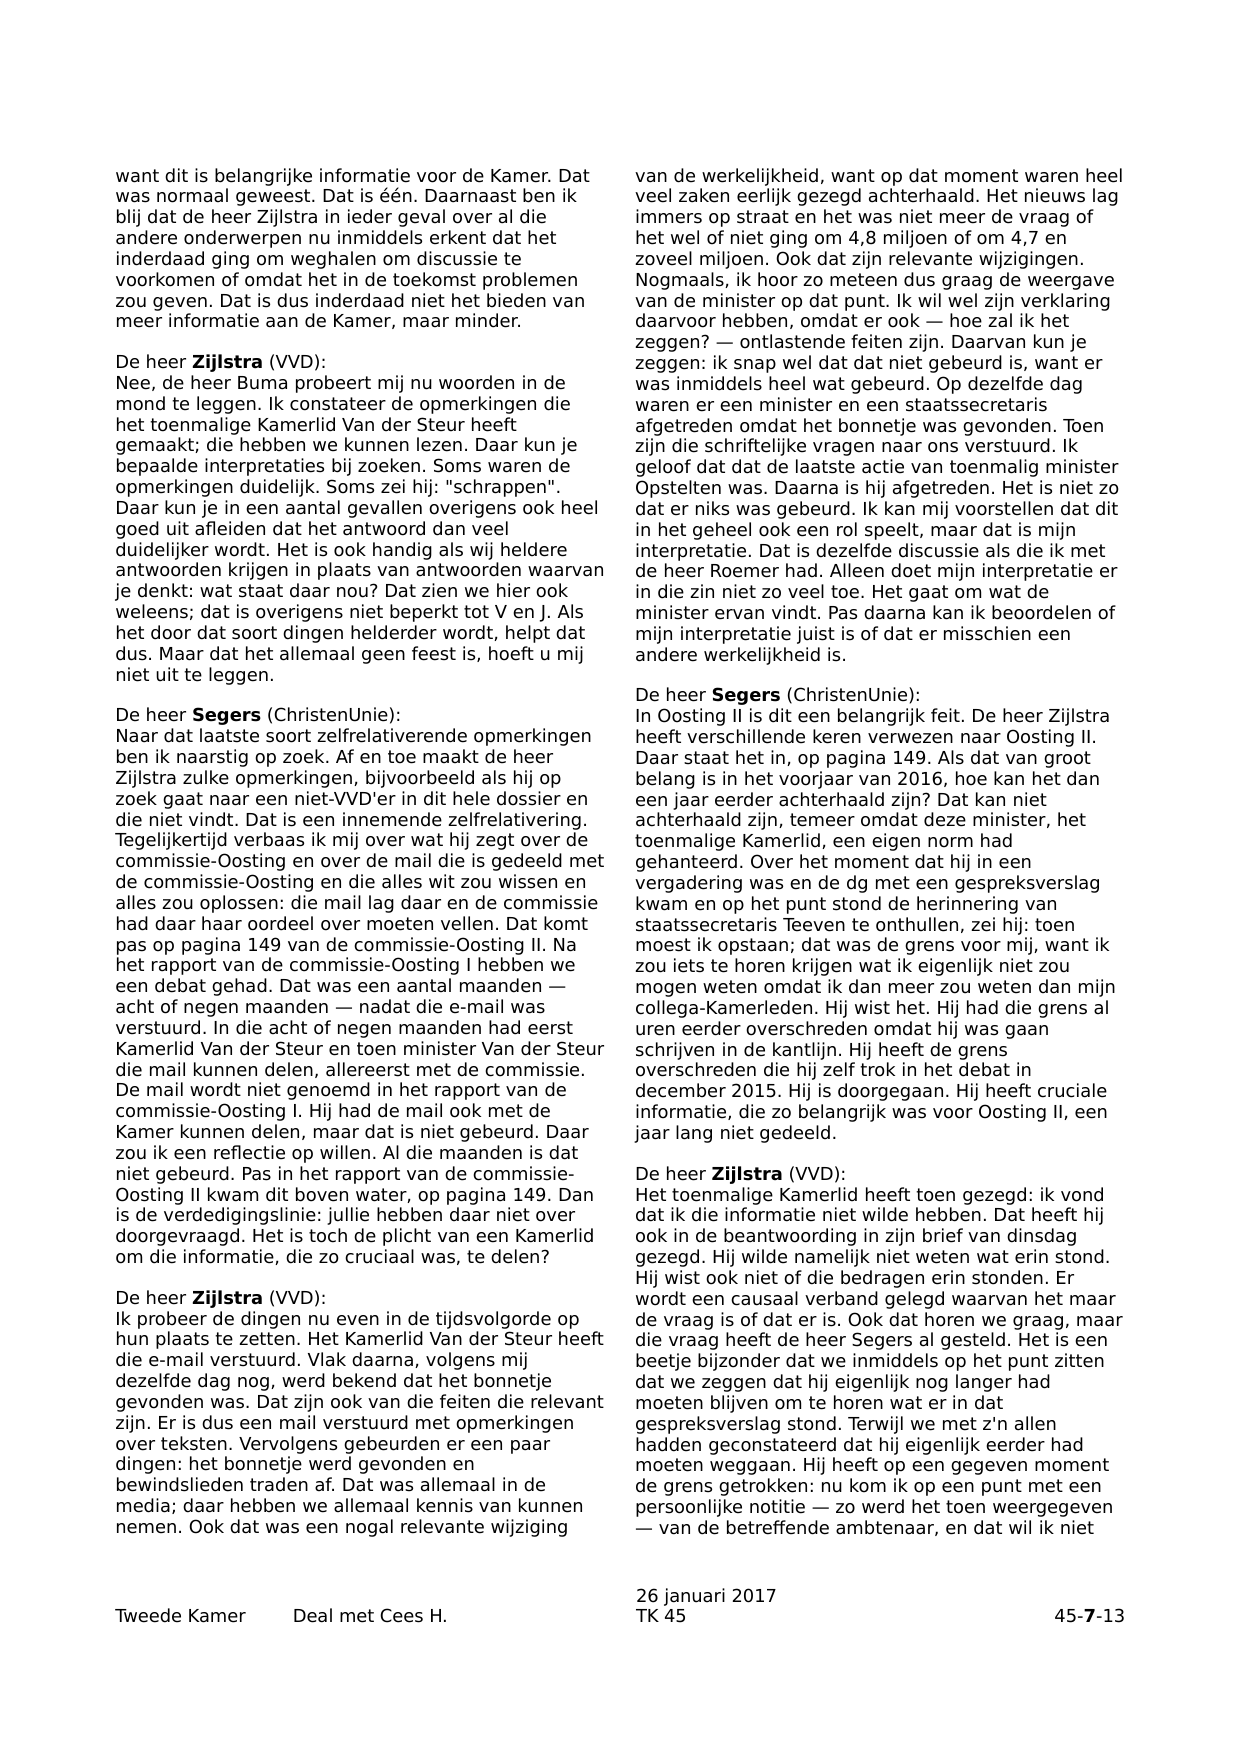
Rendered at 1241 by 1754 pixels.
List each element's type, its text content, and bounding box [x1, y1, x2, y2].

text De heer Segers (ChristenUnie): [115, 705, 605, 726]
text Het toenmalige Kamerlid heeft toen gezegd: ik vond dat ik die informatie niet wilde hebben. Dat heeft hij ook in de beantwoording in zijn brief van dinsdag gezegd. Hij wilde namelijk niet weten wat erin stond. Hij wist ook niet of die bedragen erin stonden. Er wordt een causaal verband gelegd waarvan het maar de vraag is of dat er is. Ook dat horen we graag, maar die vraag heeft de heer Segers al gesteld. Het is een beetje bijzonder dat we inmiddels op het punt zitten dat we zeggen dat hij eigenlijk nog langer had moeten blijven om te horen wat er in dat gespreksverslag stond. Terwijl we met z'n allen hadden geconstateerd dat hij eigenlijk eerder had moeten weggaan. Hij heeft op een gegeven moment de grens getrokken: nu kom ik op een punt met een persoonlijke notitie — zo werd het toen weergegeven — van de betreffende ambtenaar, en dat wil ik niet [635, 1184, 1125, 1538]
text Nee, de heer Buma probeert mij nu woorden in de mond te leggen. Ik constateer de opmerkingen die het toenmalige Kamerlid Van der Steur heeft gemaakt; die hebben we kunnen lezen. Daar kun je bepaalde interpretaties bij zoeken. Soms waren de opmerkingen duidelijk. Soms zei hij: "schrappen". Daar kun je in een aantal gevallen overigens ook heel goed uit afleiden dat het antwoord dan veel duidelijker wordt. Het is ook handig als wij heldere antwoorden krijgen in plaats van antwoorden waarvan je denkt: wat staat daar nou? Dat zien we hier ook weleens; dat is overigens niet beperkt tot V en J. Als het door dat soort dingen helderder wordt, helpt dat dus. Maar dat het allemaal geen feest is, hoeft u mij niet uit te leggen. [115, 373, 605, 685]
text De heer Segers (ChristenUnie): [635, 685, 1125, 706]
text In Oosting II is dit een belangrijk feit. De heer Zijlstra heeft verschillende keren verwezen naar Oosting II. Daar staat het in, op pagina 149. Als dat van groot belang is in het voorjaar van 2016, hoe kan het dan een jaar eerder achterhaald zijn? Dat kan niet achterhaald zijn, temeer omdat deze minister, het toenmalige Kamerlid, een eigen norm had gehanteerd. Over het moment dat hij in een vergadering was en de dg met een gespreksverslag kwam en op het punt stond de herinnering van staatssecretaris Teeven te onthullen, zei hij: toen moest ik opstaan; dat was de grens voor mij, want ik zou iets te horen krijgen wat ik eigenlijk niet zou mogen weten omdat ik dan meer zou weten dan mijn collega-Kamerleden. Hij wist het. Hij had die grens al uren eerder overschreden omdat hij was gaan schrijven in de kantlijn. Hij heeft de grens overschreden die hij zelf trok in het debat in december 2015. Hij is doorgegaan. Hij heeft cruciale informatie, die zo belangrijk was voor Oosting II, een jaar lang niet gedeeld. [635, 706, 1125, 1143]
text De heer Zijlstra (VVD): [115, 352, 605, 373]
text Naar dat laatste soort zelfrelativerende opmerkingen ben ik naarstig op zoek. Af en toe maakt de heer Zijlstra zulke opmerkingen, bijvoorbeeld als hij op zoek gaat naar een niet-VVD'er in dit hele dossier en die niet vindt. Dat is een innemende zelfrelativering. Tegelijkertijd verbaas ik mij over wat hij zegt over de commissie-Oosting en over de mail die is gedeeld met de commissie-Oosting en die alles wit zou wissen en alles zou oplossen: die mail lag daar en de commissie had daar haar oordeel over moeten vellen. Dat komt pas op pagina 149 van de commissie-Oosting II. Na het rapport van de commissie-Oosting I hebben we een debat gehad. Dat was een aantal maanden — acht of negen maanden — nadat die e-mail was verstuurd. In die acht of negen maanden had eerst Kamerlid Van der Steur en toen minister Van der Steur die mail kunnen delen, allereerst met de commissie. De mail wordt niet genoemd in het rapport van de commissie-Oosting I. Hij had de mail ook met de Kamer kunnen delen, maar dat is niet gebeurd. Daar zou ik een reflectie op willen. Al die maanden is dat niet gebeurd. Pas in het rapport van de commissie-Oosting II kwam dit boven water, op pagina 149. Dan is de verdedigingslinie: jullie hebben daar niet over doorgevraagd. Het is toch de plicht van een Kamerlid om die informatie, die zo cruciaal was, te delen? [115, 726, 605, 1268]
text De heer Zijlstra (VVD): [115, 1288, 605, 1308]
text want dit is belangrijke informatie voor de Kamer. Dat was normaal geweest. Dat is één. Daarnaast ben ik blij dat de heer Zijlstra in ieder geval over al die andere onderwerpen nu inmiddels erkent dat het inderdaad ging om weghalen om discussie te voorkomen of omdat het in de toekomst problemen zou geven. Dat is dus inderdaad niet het bieden van meer informatie aan de Kamer, maar minder. [115, 165, 605, 332]
text De heer Zijlstra (VVD): [635, 1163, 1125, 1184]
text Ik probeer de dingen nu even in de tijdsvolgorde op hun plaats te zetten. Het Kamerlid Van der Steur heeft die e-mail verstuurd. Vlak daarna, volgens mij dezelfde dag nog, werd bekend dat het bonnetje gevonden was. Dat zijn ook van die feiten die relevant zijn. Er is dus een mail verstuurd met opmerkingen over teksten. Vervolgens gebeurden er een paar dingen: het bonnetje werd gevonden en bewindslieden traden af. Dat was allemaal in de media; daar hebben we allemaal kennis van kunnen nemen. Ook dat was een nogal relevante wijziging [115, 1308, 605, 1537]
text van de werkelijkheid, want op dat moment waren heel veel zaken eerlijk gezegd achterhaald. Het nieuws lag immers op straat en het was niet meer de vraag of het wel of niet ging om 4,8 miljoen of om 4,7 en zoveel miljoen. Ook dat zijn relevante wijzigingen. Nogmaals, ik hoor zo meteen dus graag de weergave van de minister op dat punt. Ik wil wel zijn verklaring daarvoor hebben, omdat er ook — hoe zal ik het zeggen? — ontlastende feiten zijn. Daarvan kun je zeggen: ik snap wel dat dat niet gebeurd is, want er was inmiddels heel wat gebeurd. Op dezelfde dag waren er een minister en een staatssecretaris afgetreden omdat het bonnetje was gevonden. Toen zijn die schriftelijke vragen naar ons verstuurd. Ik geloof dat dat de laatste actie van toenmalig minister Opstelten was. Daarna is hij afgetreden. Het is niet zo dat er niks was gebeurd. Ik kan mij voorstellen dat dit in het geheel ook een rol speelt, maar dat is mijn interpretatie. Dat is dezelfde discussie als die ik met de heer Roemer had. Alleen doet mijn interpretatie er in die zin niet zo veel toe. Het gaat om wat de minister ervan vindt. Pas daarna kan ik beoordelen of mijn interpretatie juist is of dat er misschien een andere werkelijkheid is. [635, 165, 1125, 665]
